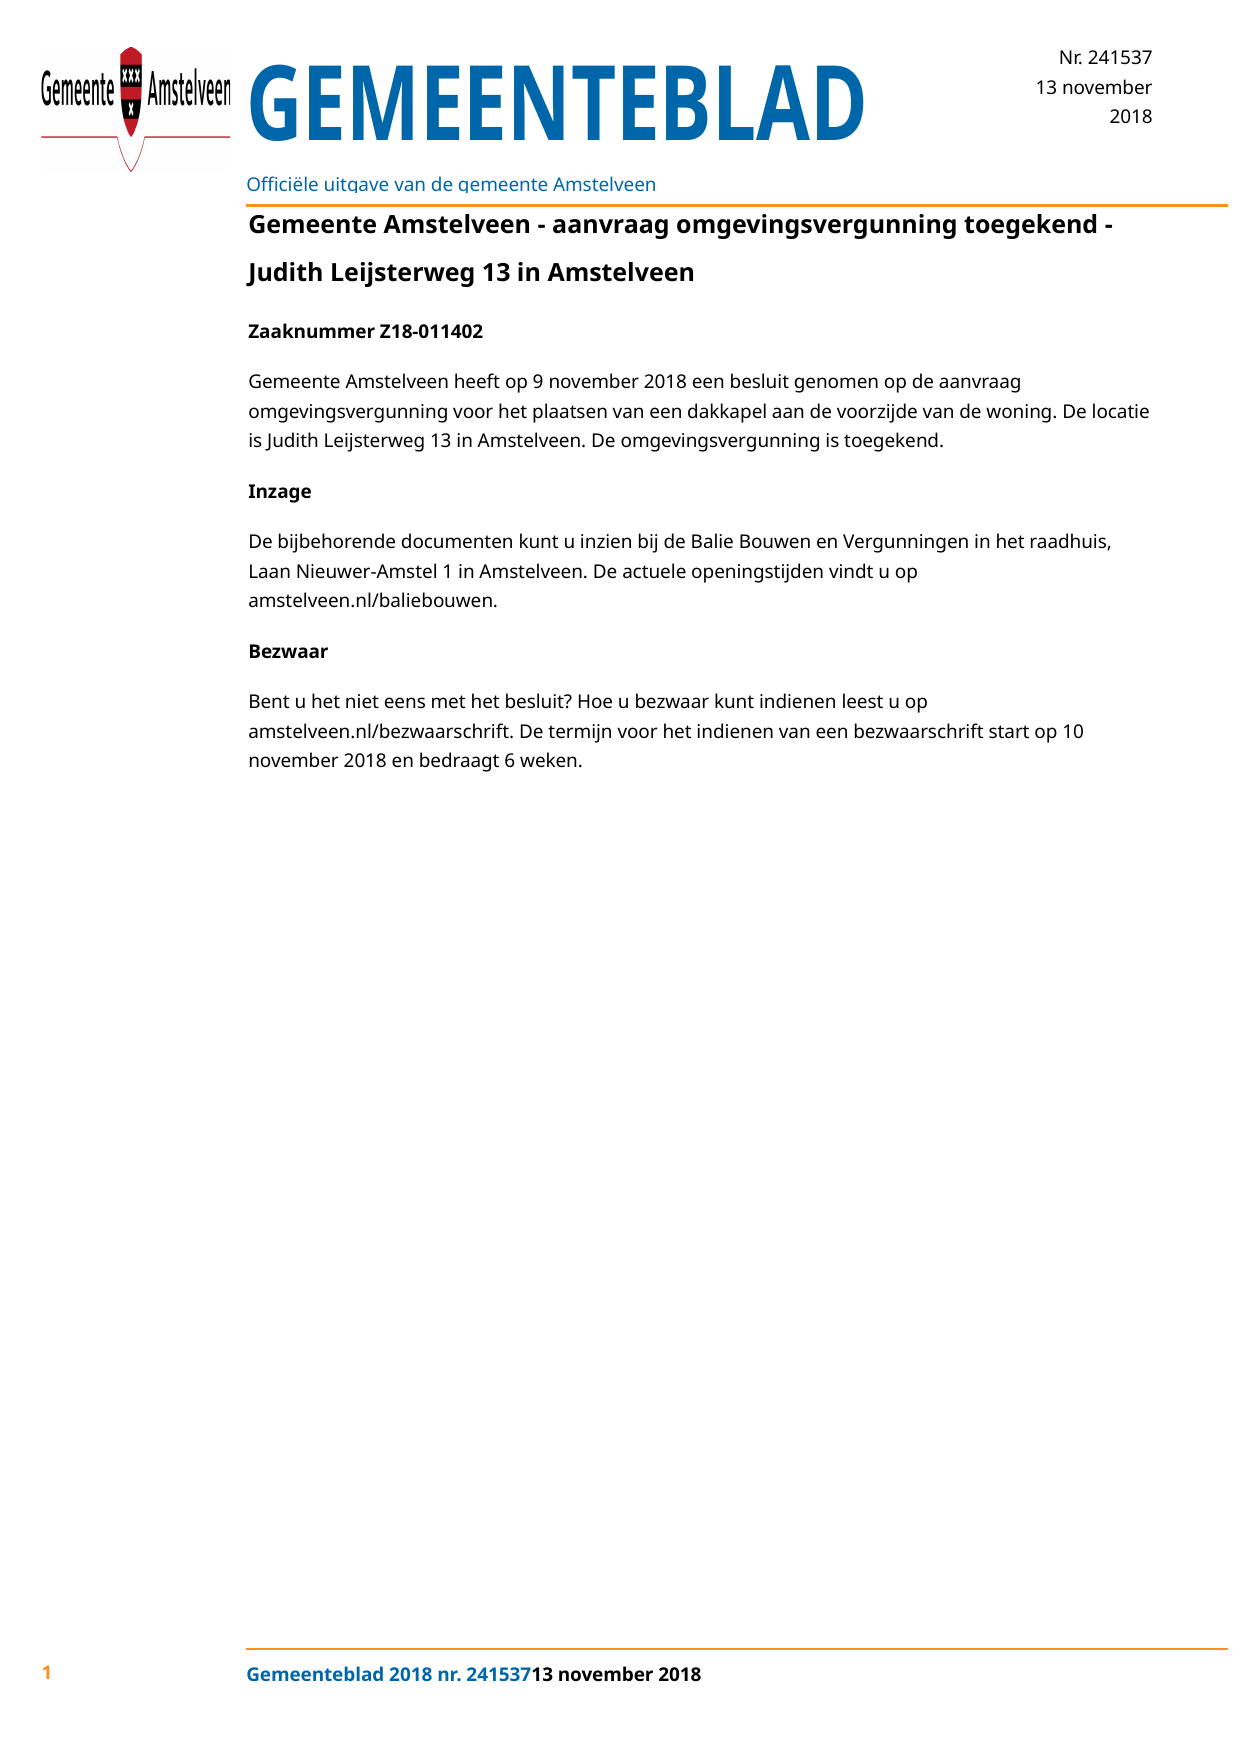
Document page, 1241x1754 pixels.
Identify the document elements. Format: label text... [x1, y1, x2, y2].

picture [41, 47, 231, 172]
text Bent u het niet eens met het besluit? Hoe u bezwaar kunt indienen leest u op amstelveen.nl/bezwaarschrift. De termijn voor het indienen van een bezwaarschrift start op 10 november 2018 en bedraagt 6 weken. [248, 688, 1152, 773]
text De bijbehorende documenten kunt u inzien bij de Balie Bouwen en Vergunningen in het raadhuis, Laan Nieuwer-Amstel 1 in Amstelveen. De actuele openingstijden vindt u op amstelveen.nl/baliebouwen. [248, 528, 1152, 613]
text Inzage [248, 478, 1152, 504]
text Zaaknummer Z18-011402 [248, 318, 1152, 344]
text Gemeente Amstelveen - aanvraag omgevingsvergunning toegekend - Judith Leijsterweg 13 in Amstelveen [248, 207, 1152, 288]
text Bezwaar [248, 638, 1152, 664]
text Gemeente Amstelveen heeft op 9 november 2018 een besluit genomen op de aanvraag omgevingsvergunning voor het plaatsen van een dakkapel aan de voorzijde van de woning. De locatie is Judith Leijsterweg 13 in Amstelveen. De omgevingsvergunning is toegekend. [248, 368, 1152, 453]
